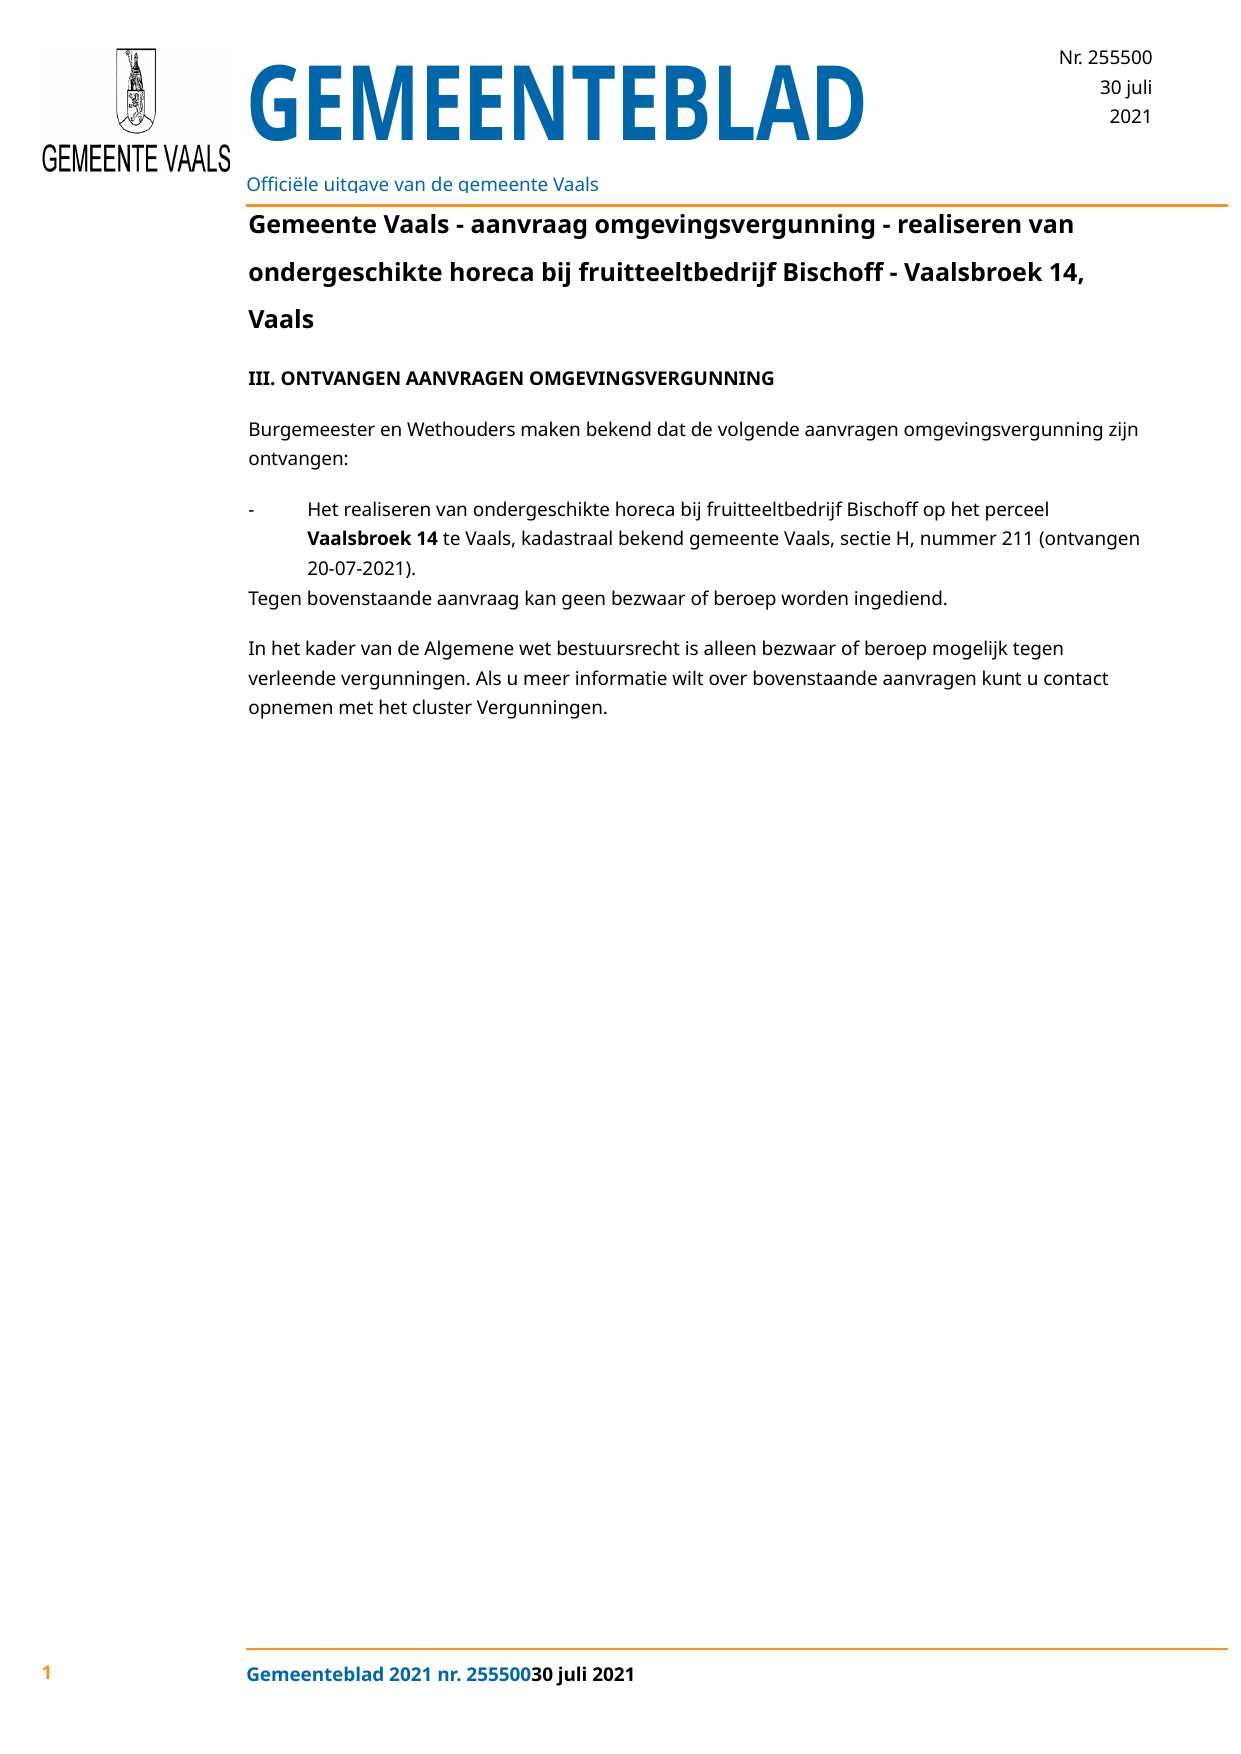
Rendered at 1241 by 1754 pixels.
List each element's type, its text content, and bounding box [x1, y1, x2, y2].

text In het kader van de Algemene wet bestuursrecht is alleen bezwaar of beroep mogelijk tegen verleende vergunningen. Als u meer informatie wilt over bovenstaande aanvragen kunt u contact opnemen met het cluster Vergunningen. [248, 635, 1152, 720]
text III. ONTVANGEN AANVRAGEN OMGEVINGSVERGUNNING [248, 366, 1152, 391]
picture [41, 47, 231, 172]
text Burgemeester en Wethouders maken bekend dat de volgende aanvragen omgevingsvergunning zijn ontvangen: [248, 416, 1152, 471]
text Tegen bovenstaande aanvraag kan geen bezwaar of beroep worden ingediend. [248, 585, 1152, 610]
text Gemeente Vaals - aanvraag omgevingsvergunning - realiseren van ondergeschikte horeca bij fruitteeltbedrijf Bischoff - Vaalsbroek 14, Vaals [248, 207, 1152, 336]
list Het realiseren van ondergeschikte horeca bij fruitteeltbedrijf Bischoff op het perceel Vaalsbroek 14 te Vaals, kadastraal bekend gemeente Vaals, sectie H, nummer 211 (ontvangen 20-07-2021). [248, 496, 1152, 581]
